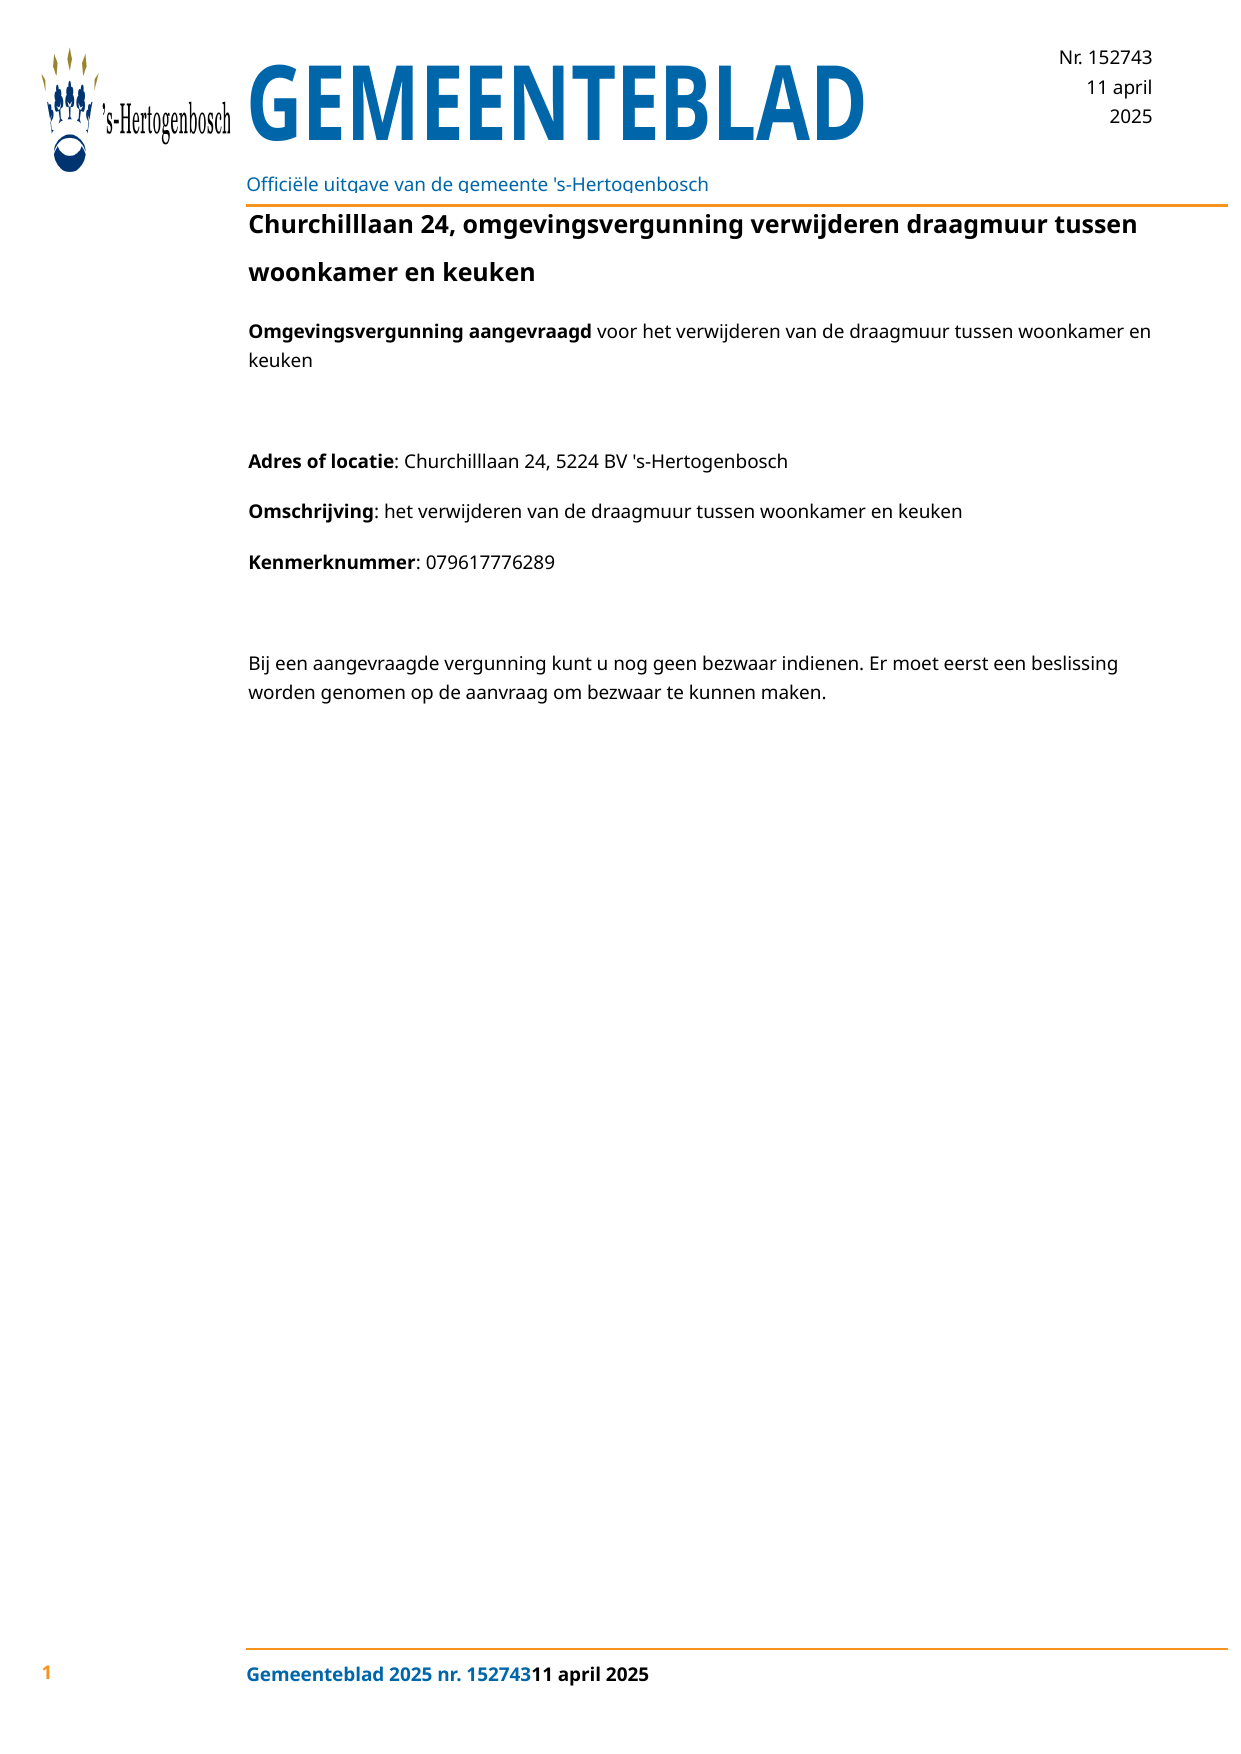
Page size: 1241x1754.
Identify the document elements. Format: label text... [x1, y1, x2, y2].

text Bij een aangevraagde vergunning kunt u nog geen bezwaar indienen. Er moet eerst een beslissing worden genomen op de aanvraag om bezwaar te kunnen maken. [248, 650, 1152, 705]
text Omgevingsvergunning aangevraagd voor het verwijderen van de draagmuur tussen woonkamer en keuken [248, 318, 1152, 373]
text Churchilllaan 24, omgevingsvergunning verwijderen draagmuur tussen woonkamer en keuken [248, 207, 1152, 288]
picture [41, 47, 231, 172]
text Kenmerknummer: 079617776289 [248, 549, 1152, 575]
text Adres of locatie: Churchilllaan 24, 5224 BV 's-Hertogenbosch [248, 448, 1152, 474]
text Omschrijving: het verwijderen van de draagmuur tussen woonkamer en keuken [248, 499, 1152, 524]
